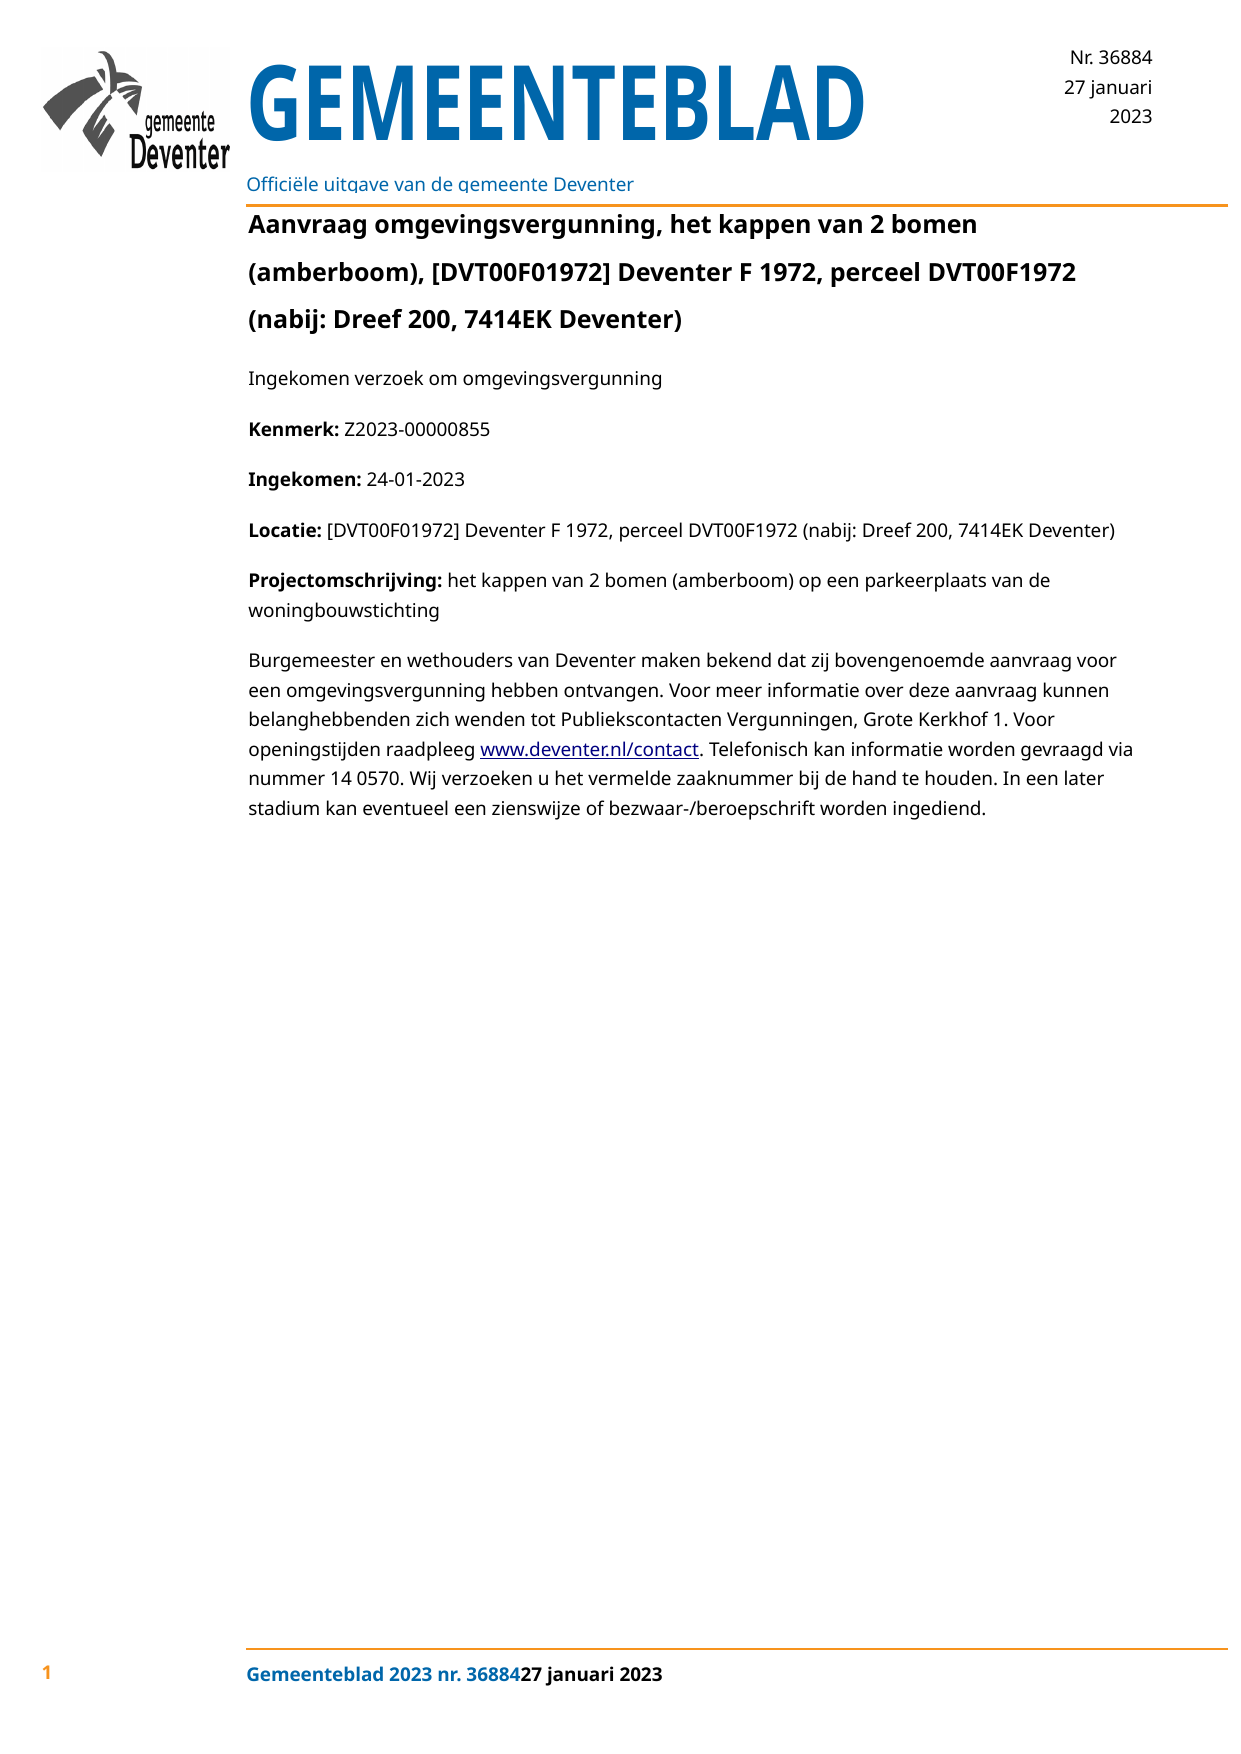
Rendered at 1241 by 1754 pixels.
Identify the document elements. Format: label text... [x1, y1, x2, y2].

text Projectomschrijving: het kappen van 2 bomen (amberboom) op een parkeerplaats van de woningbouwstichting [248, 567, 1152, 622]
picture [41, 47, 231, 172]
text Ingekomen verzoek om omgevingsvergunning [248, 366, 1152, 391]
text Aanvraag omgevingsvergunning, het kappen van 2 bomen (amberboom), [DVT00F01972] Deventer F 1972, perceel DVT00F1972 (nabij: Dreef 200, 7414EK Deventer) [248, 207, 1152, 336]
text Locatie: [DVT00F01972] Deventer F 1972, perceel DVT00F1972 (nabij: Dreef 200, 7414EK Deventer) [248, 517, 1152, 542]
text Kenmerk: Z2023-00000855 [248, 416, 1152, 442]
text Ingekomen: 24-01-2023 [248, 466, 1152, 492]
text Burgemeester en wethouders van Deventer maken bekend dat zij bovengenoemde aanvraag voor een omgevingsvergunning hebben ontvangen. Voor meer informatie over deze aanvraag kunnen belanghebbenden zich wenden tot Publiekscontacten Vergunningen, Grote Kerkhof 1. Voor openingstijden raadpleeg www.deventer.nl/contact. Telefonisch kan informatie worden gevraagd via nummer 14 0570. Wij verzoeken u het vermelde zaaknummer bij de hand te houden. In een later stadium kan eventueel een zienswijze of bezwaar-/beroepschrift worden ingediend. [248, 647, 1152, 821]
